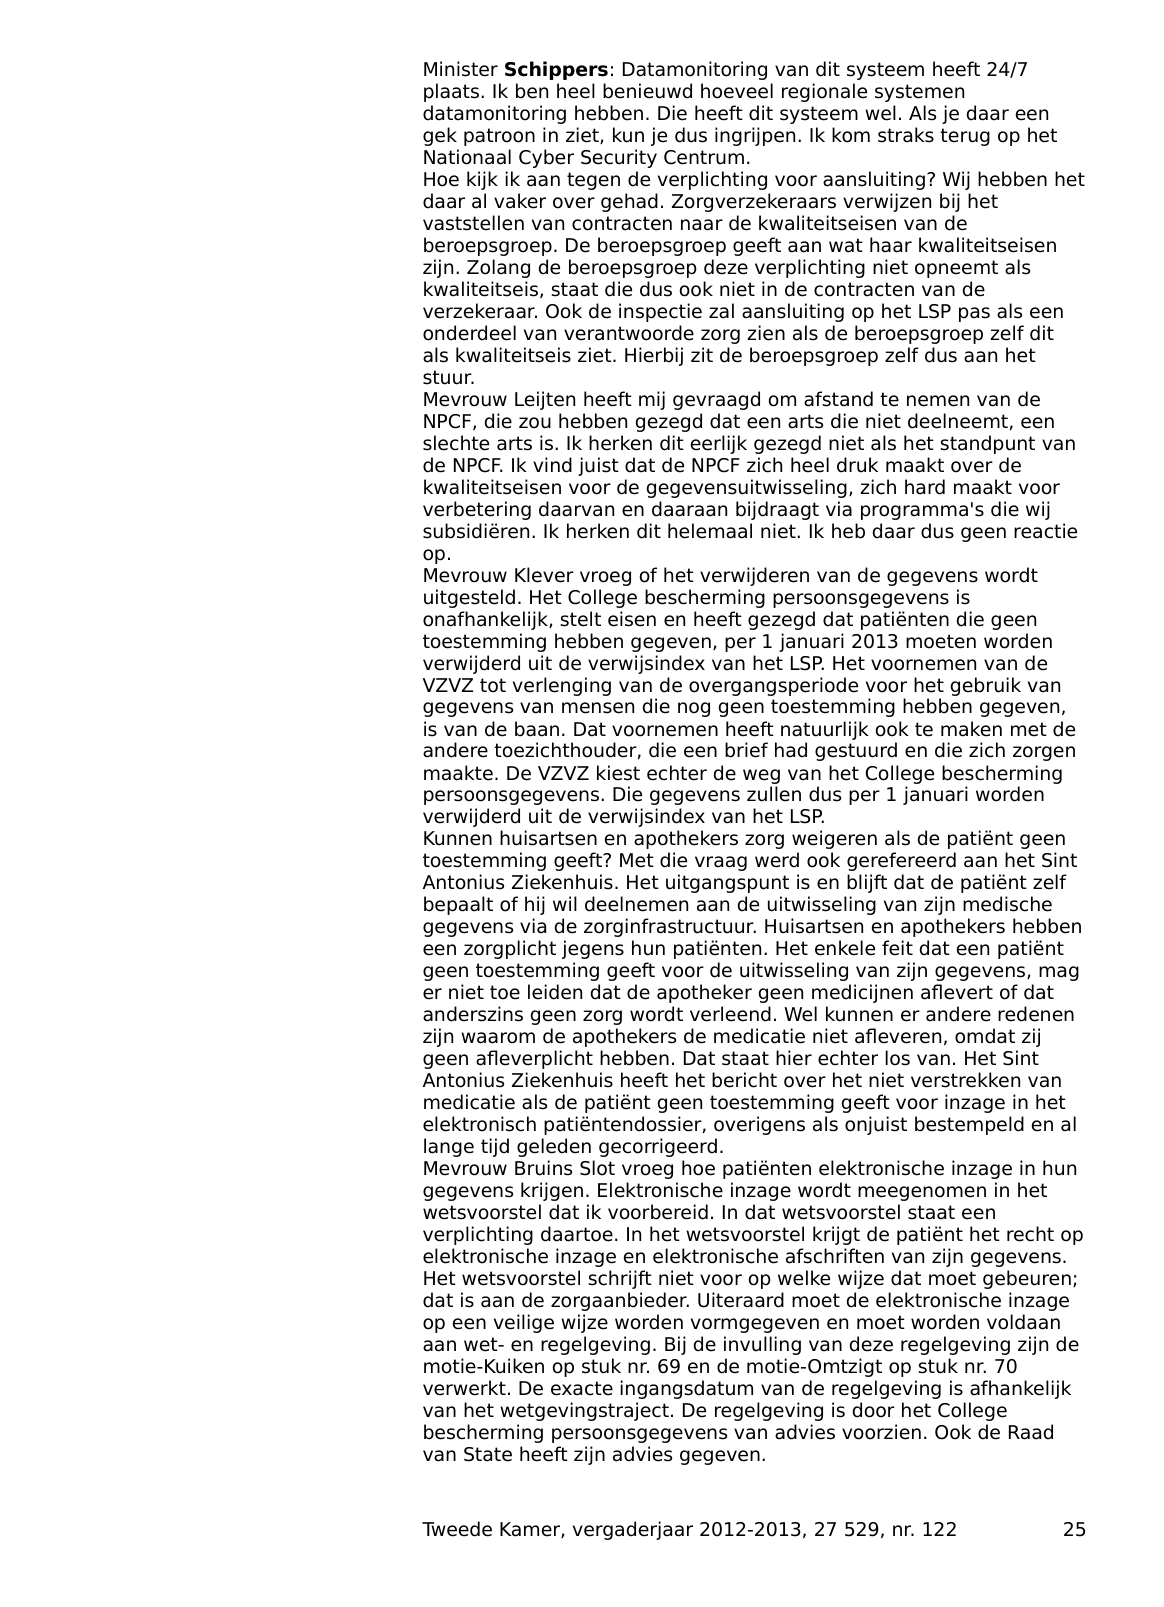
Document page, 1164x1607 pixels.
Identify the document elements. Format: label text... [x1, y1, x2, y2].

text Mevrouw Klever vroeg of het verwijderen van de gegevens wordt uitgesteld. Het College bescherming persoonsgegevens is onafhankelijk, stelt eisen en heeft gezegd dat patiënten die geen toestemming hebben gegeven, per 1 januari 2013 moeten worden verwijderd uit de verwijsindex van het LSP. Het voornemen van de VZVZ tot verlenging van de overgangsperiode voor het gebruik van gegevens van mensen die nog geen toestemming hebben gegeven, is van de baan. Dat voornemen heeft natuurlijk ook te maken met de andere toezichthouder, die een brief had gestuurd en die zich zorgen maakte. De VZVZ kiest echter de weg van het College bescherming persoonsgegevens. Die gegevens zullen dus per 1 januari worden verwijderd uit de verwijsindex van het LSP. [422, 564, 1087, 828]
text Mevrouw Bruins Slot vroeg hoe patiënten elektronische inzage in hun gegevens krijgen. Elektronische inzage wordt meegenomen in het wetsvoorstel dat ik voorbereid. In dat wetsvoorstel staat een verplichting daartoe. In het wetsvoorstel krijgt de patiënt het recht op elektronische inzage en elektronische afschriften van zijn gegevens. Het wetsvoorstel schrijft niet voor op welke wijze dat moet gebeuren; dat is aan de zorgaanbieder. Uiteraard moet de elektronische inzage op een veilige wijze worden vormgegeven en moet worden voldaan aan wet- en regelgeving. Bij de invulling van deze regelgeving zijn de motie-Kuiken op stuk nr. 69 en de motie-Omtzigt op stuk nr. 70 verwerkt. De exacte ingangsdatum van de regelgeving is afhankelijk van het wetgevingstraject. De regelgeving is door het College bescherming persoonsgegevens van advies voorzien. Ook de Raad van State heeft zijn advies gegeven. [422, 1158, 1087, 1466]
text Minister Schippers: Datamonitoring van dit systeem heeft 24/7 plaats. Ik ben heel benieuwd hoeveel regionale systemen datamonitoring hebben. Die heeft dit systeem wel. Als je daar een gek patroon in ziet, kun je dus ingrijpen. Ik kom straks terug op het Nationaal Cyber Security Centrum. [422, 59, 1087, 169]
text Mevrouw Leijten heeft mij gevraagd om afstand te nemen van de NPCF, die zou hebben gezegd dat een arts die niet deelneemt, een slechte arts is. Ik herken dit eerlijk gezegd niet als het standpunt van de NPCF. Ik vind juist dat de NPCF zich heel druk maakt over de kwaliteitseisen voor de gegevensuitwisseling, zich hard maakt voor verbetering daarvan en daaraan bijdraagt via programma's die wij subsidiëren. Ik herken dit helemaal niet. Ik heb daar dus geen reactie op. [422, 389, 1087, 564]
text Hoe kijk ik aan tegen de verplichting voor aansluiting? Wij hebben het daar al vaker over gehad. Zorgverzekeraars verwijzen bij het vaststellen van contracten naar de kwaliteitseisen van de beroepsgroep. De beroepsgroep geeft aan wat haar kwaliteitseisen zijn. Zolang de beroepsgroep deze verplichting niet opneemt als kwaliteitseis, staat die dus ook niet in de contracten van de verzekeraar. Ook de inspectie zal aansluiting op het LSP pas als een onderdeel van verantwoorde zorg zien als de beroepsgroep zelf dit als kwaliteitseis ziet. Hierbij zit de beroepsgroep zelf dus aan het stuur. [422, 169, 1087, 389]
text Kunnen huisartsen en apothekers zorg weigeren als de patiënt geen toestemming geeft? Met die vraag werd ook gerefereerd aan het Sint Antonius Ziekenhuis. Het uitgangspunt is en blijft dat de patiënt zelf bepaalt of hij wil deelnemen aan de uitwisseling van zijn medische gegevens via de zorginfrastructuur. Huisartsen en apothekers hebben een zorgplicht jegens hun patiënten. Het enkele feit dat een patiënt geen toestemming geeft voor de uitwisseling van zijn gegevens, mag er niet toe leiden dat de apotheker geen medicijnen aflevert of dat anderszins geen zorg wordt verleend. Wel kunnen er andere redenen zijn waarom de apothekers de medicatie niet afleveren, omdat zij geen afleverplicht hebben. Dat staat hier echter los van. Het Sint Antonius Ziekenhuis heeft het bericht over het niet verstrekken van medicatie als de patiënt geen toestemming geeft voor inzage in het elektronisch patiëntendossier, overigens als onjuist bestempeld en al lange tijd geleden gecorrigeerd. [422, 828, 1087, 1158]
